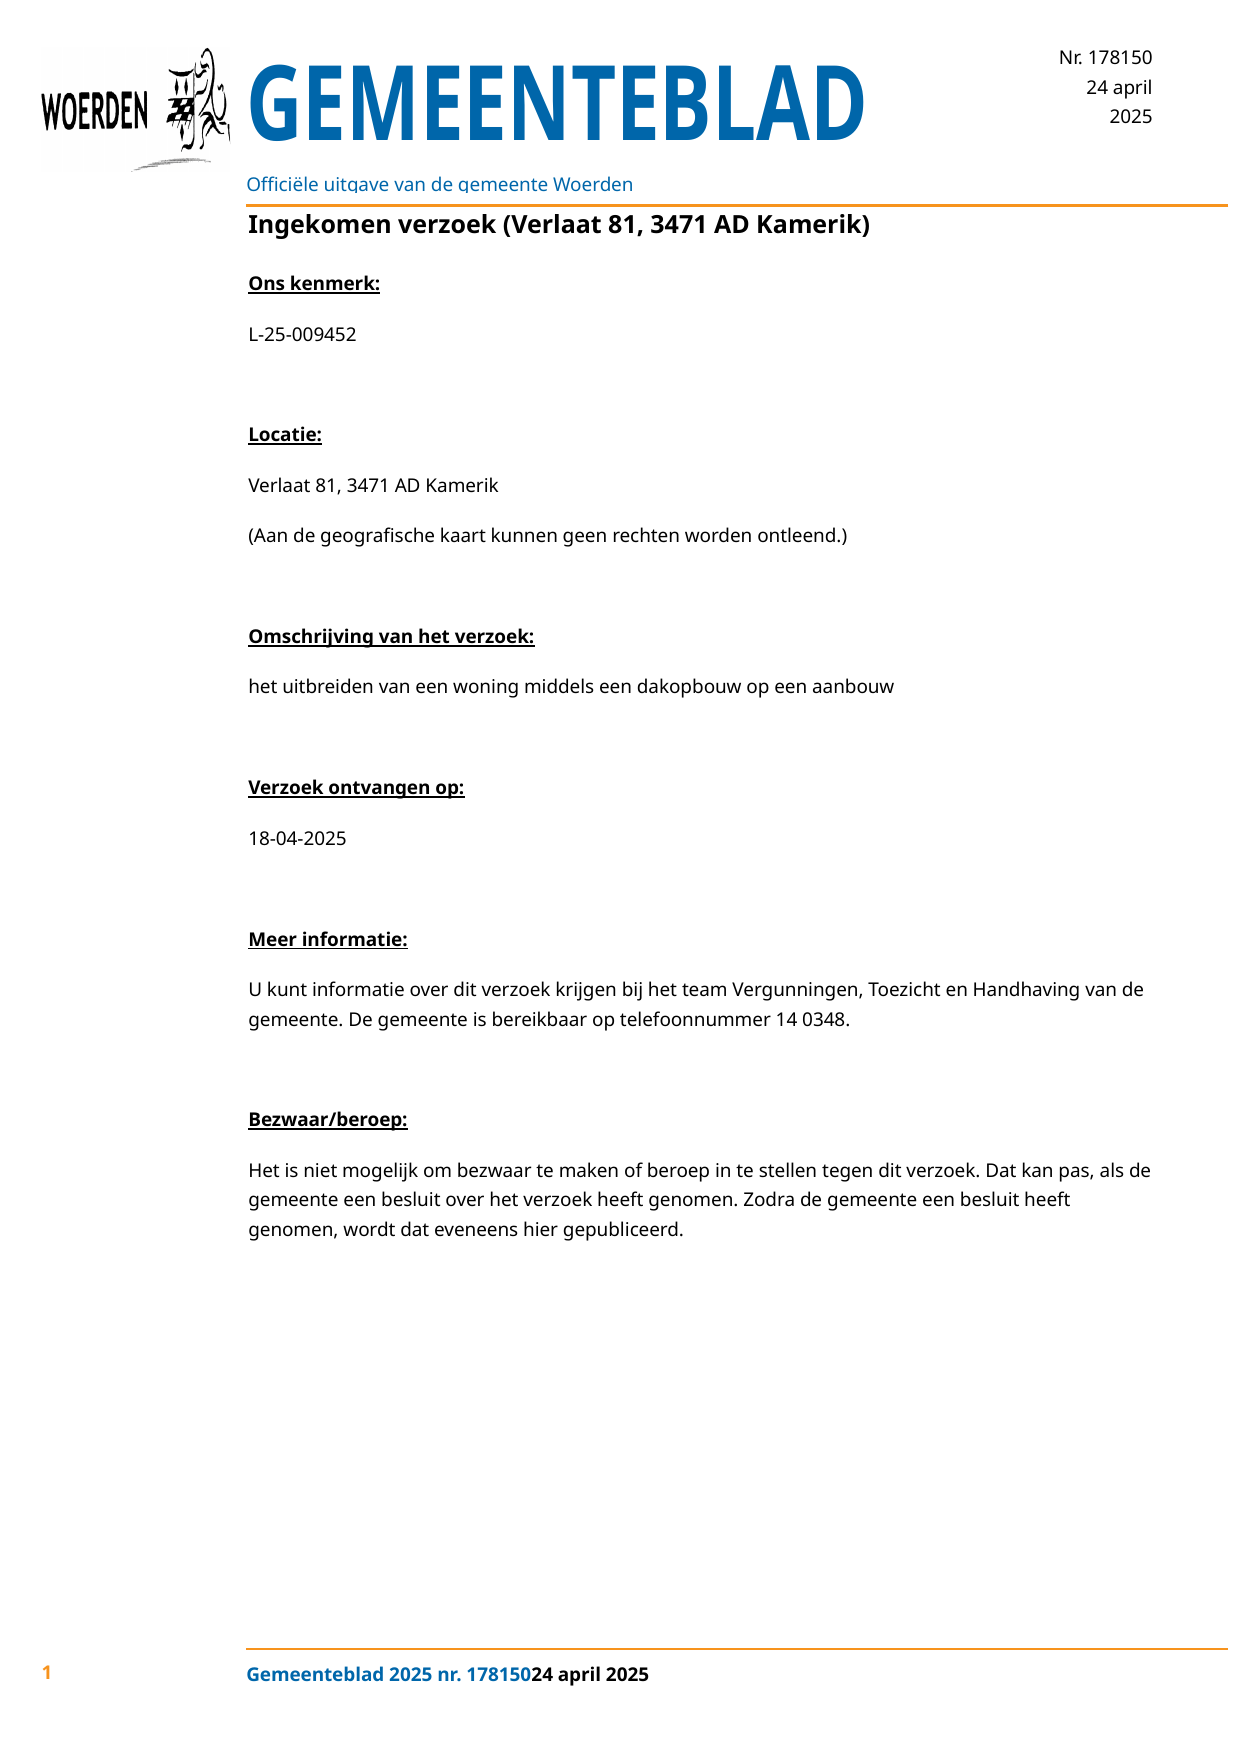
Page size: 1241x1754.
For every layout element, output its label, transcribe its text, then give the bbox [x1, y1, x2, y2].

text Ingekomen verzoek (Verlaat 81, 3471 AD Kamerik) [248, 207, 1152, 241]
text Omschrijving van het verzoek: [248, 623, 1152, 649]
text Ons kenmerk: [248, 270, 1152, 296]
text 18-04-2025 [248, 825, 1152, 851]
text (Aan de geografische kaart kunnen geen rechten worden ontleend.) [248, 522, 1152, 548]
text het uitbreiden van een woning middels een dakopbouw op een aanbouw [248, 674, 1152, 699]
text L-25-009452 [248, 321, 1152, 346]
text Bezwaar/beroep: [248, 1107, 1152, 1132]
text Verlaat 81, 3471 AD Kamerik [248, 472, 1152, 498]
text Het is niet mogelijk om bezwaar te maken of beroep in te stellen tegen dit verzoek. Dat kan pas, als de gemeente een besluit over het verzoek heeft genomen. Zodra de gemeente een besluit heeft genomen, wordt dat eveneens hier gepubliceerd. [248, 1157, 1152, 1242]
text Verzoek ontvangen op: [248, 774, 1152, 800]
picture [41, 47, 231, 172]
text Locatie: [248, 422, 1152, 447]
text Meer informatie: [248, 926, 1152, 951]
text U kunt informatie over dit verzoek krijgen bij het team Vergunningen, Toezicht en Handhaving van de gemeente. De gemeente is bereikbaar op telefoonnummer 14 0348. [248, 976, 1152, 1031]
